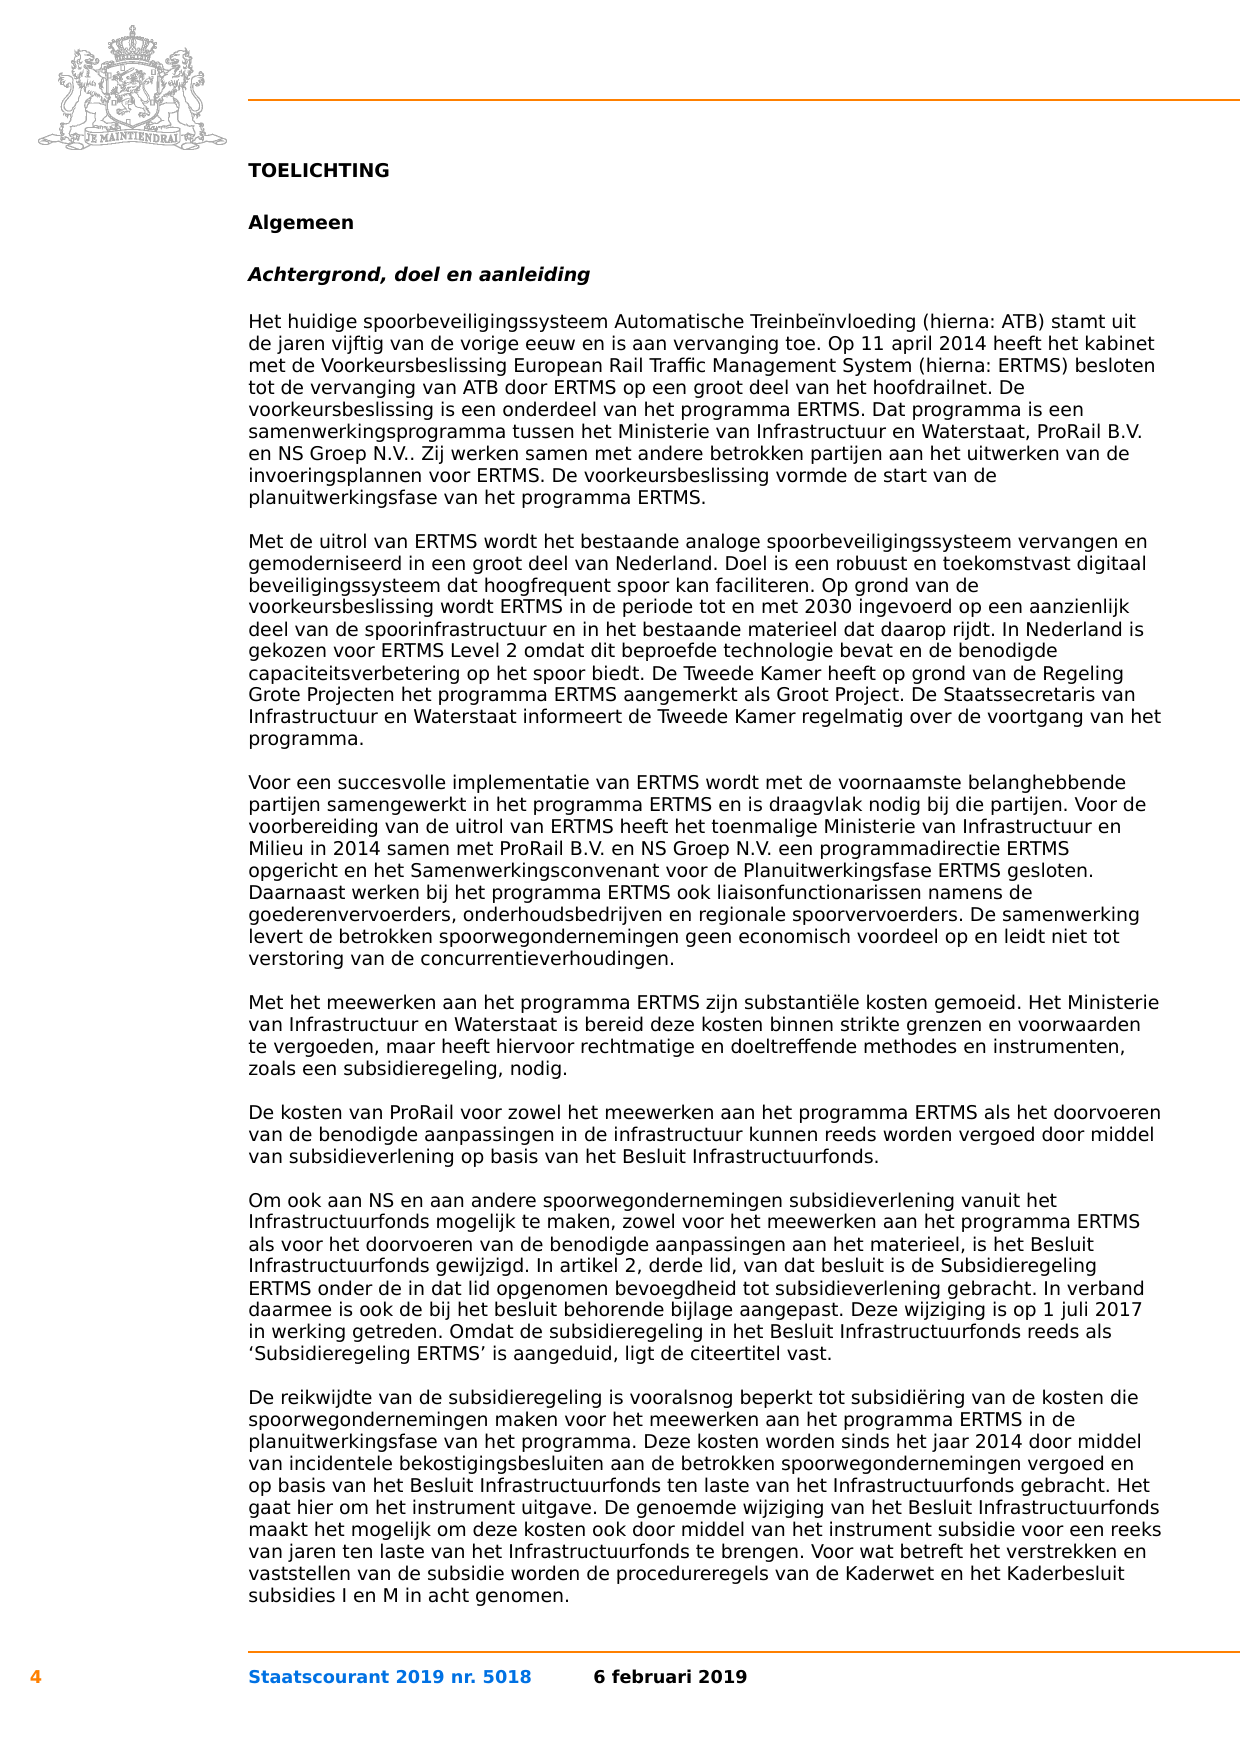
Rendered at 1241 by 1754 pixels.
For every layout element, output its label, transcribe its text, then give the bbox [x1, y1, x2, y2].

subtitle Achtergrond, doel en aanleiding [248, 264, 1163, 286]
picture [38, 25, 227, 150]
subtitle Algemeen [248, 212, 1163, 234]
text Om ook aan NS en aan andere spoorwegondernemingen subsidieverlening vanuit het Infrastructuurfonds mogelijk te maken, zowel voor het meewerken aan het programma ERTMS als voor het doorvoeren van de benodigde aanpassingen aan het materieel, is het Besluit Infrastructuurfonds gewijzigd. In artikel 2, derde lid, van dat besluit is de Subsidieregeling ERTMS onder de in dat lid opgenomen bevoegdheid tot subsidieverlening gebracht. In verband daarmee is ook de bij het besluit behorende bijlage aangepast. Deze wijziging is op 1 juli 2017 in werking getreden. Omdat de subsidieregeling in het Besluit Infrastructuurfonds reeds als ‘Subsidieregeling ERTMS’ is aangeduid, ligt de citeertitel vast. [248, 1189, 1163, 1365]
text Het huidige spoorbeveiligingssysteem Automatische Treinbeïnvloeding (hierna: ATB) stamt uit de jaren vijftig van de vorige eeuw en is aan vervanging toe. Op 11 april 2014 heeft het kabinet met de Voorkeursbeslissing European Rail Traffic Management System (hierna: ERTMS) besloten tot de vervanging van ATB door ERTMS op een groot deel van het hoofdrailnet. De voorkeursbeslissing is een onderdeel van het programma ERTMS. Dat programma is een samenwerkingsprogramma tussen het Ministerie van Infrastructuur en Waterstaat, ProRail B.V. en NS Groep N.V.. Zij werken samen met andere betrokken partijen aan het uitwerken van de invoeringsplannen voor ERTMS. De voorkeursbeslissing vormde de start van de planuitwerkingsfase van het programma ERTMS. [248, 311, 1163, 509]
subtitle TOELICHTING [248, 160, 1163, 182]
text Met het meewerken aan het programma ERTMS zijn substantiële kosten gemoeid. Het Ministerie van Infrastructuur en Waterstaat is bereid deze kosten binnen strikte grenzen en voorwaarden te vergoeden, maar heeft hiervoor rechtmatige en doeltreffende methodes en instrumenten, zoals een subsidieregeling, nodig. [248, 992, 1163, 1080]
text De kosten van ProRail voor zowel het meewerken aan het programma ERTMS als het doorvoeren van de benodigde aanpassingen in de infrastructuur kunnen reeds worden vergoed door middel van subsidieverlening op basis van het Besluit Infrastructuurfonds. [248, 1102, 1163, 1168]
text Voor een succesvolle implementatie van ERTMS wordt met de voornaamste belanghebbende partijen samengewerkt in het programma ERTMS en is draagvlak nodig bij die partijen. Voor de voorbereiding van de uitrol van ERTMS heeft het toenmalige Ministerie van Infrastructuur en Milieu in 2014 samen met ProRail B.V. en NS Groep N.V. een programmadirectie ERTMS opgericht en het Samenwerkingsconvenant voor de Planuitwerkingsfase ERTMS gesloten. Daarnaast werken bij het programma ERTMS ook liaisonfunctionarissen namens de goederenvervoerders, onderhoudsbedrijven en regionale spoorvervoerders. De samenwerking levert de betrokken spoorwegondernemingen geen economisch voordeel op en leidt niet tot verstoring van de concurrentieverhoudingen. [248, 772, 1163, 970]
text Met de uitrol van ERTMS wordt het bestaande analoge spoorbeveiligingssysteem vervangen en gemoderniseerd in een groot deel van Nederland. Doel is een robuust en toekomstvast digitaal beveiligingssysteem dat hoogfrequent spoor kan faciliteren. Op grond van de voorkeursbeslissing wordt ERTMS in de periode tot en met 2030 ingevoerd op een aanzienlijk deel van de spoorinfrastructuur en in het bestaande materieel dat daarop rijdt. In Nederland is gekozen voor ERTMS Level 2 omdat dit beproefde technologie bevat en de benodigde capaciteitsverbetering op het spoor biedt. De Tweede Kamer heeft op grond van de Regeling Grote Projecten het programma ERTMS aangemerkt als Groot Project. De Staatssecretaris van Infrastructuur en Waterstaat informeert de Tweede Kamer regelmatig over de voortgang van het programma. [248, 531, 1163, 750]
text De reikwijdte van de subsidieregeling is vooralsnog beperkt tot subsidiëring van de kosten die spoorwegondernemingen maken voor het meewerken aan het programma ERTMS in de planuitwerkingsfase van het programma. Deze kosten worden sinds het jaar 2014 door middel van incidentele bekostigingsbesluiten aan de betrokken spoorwegondernemingen vergoed en op basis van het Besluit Infrastructuurfonds ten laste van het Infrastructuurfonds gebracht. Het gaat hier om het instrument uitgave. De genoemde wijziging van het Besluit Infrastructuurfonds maakt het mogelijk om deze kosten ook door middel van het instrument subsidie voor een reeks van jaren ten laste van het Infrastructuurfonds te brengen. Voor wat betreft het verstrekken en vaststellen van de subsidie worden de procedureregels van de Kaderwet en het Kaderbesluit subsidies I en M in acht genomen. [248, 1387, 1163, 1607]
